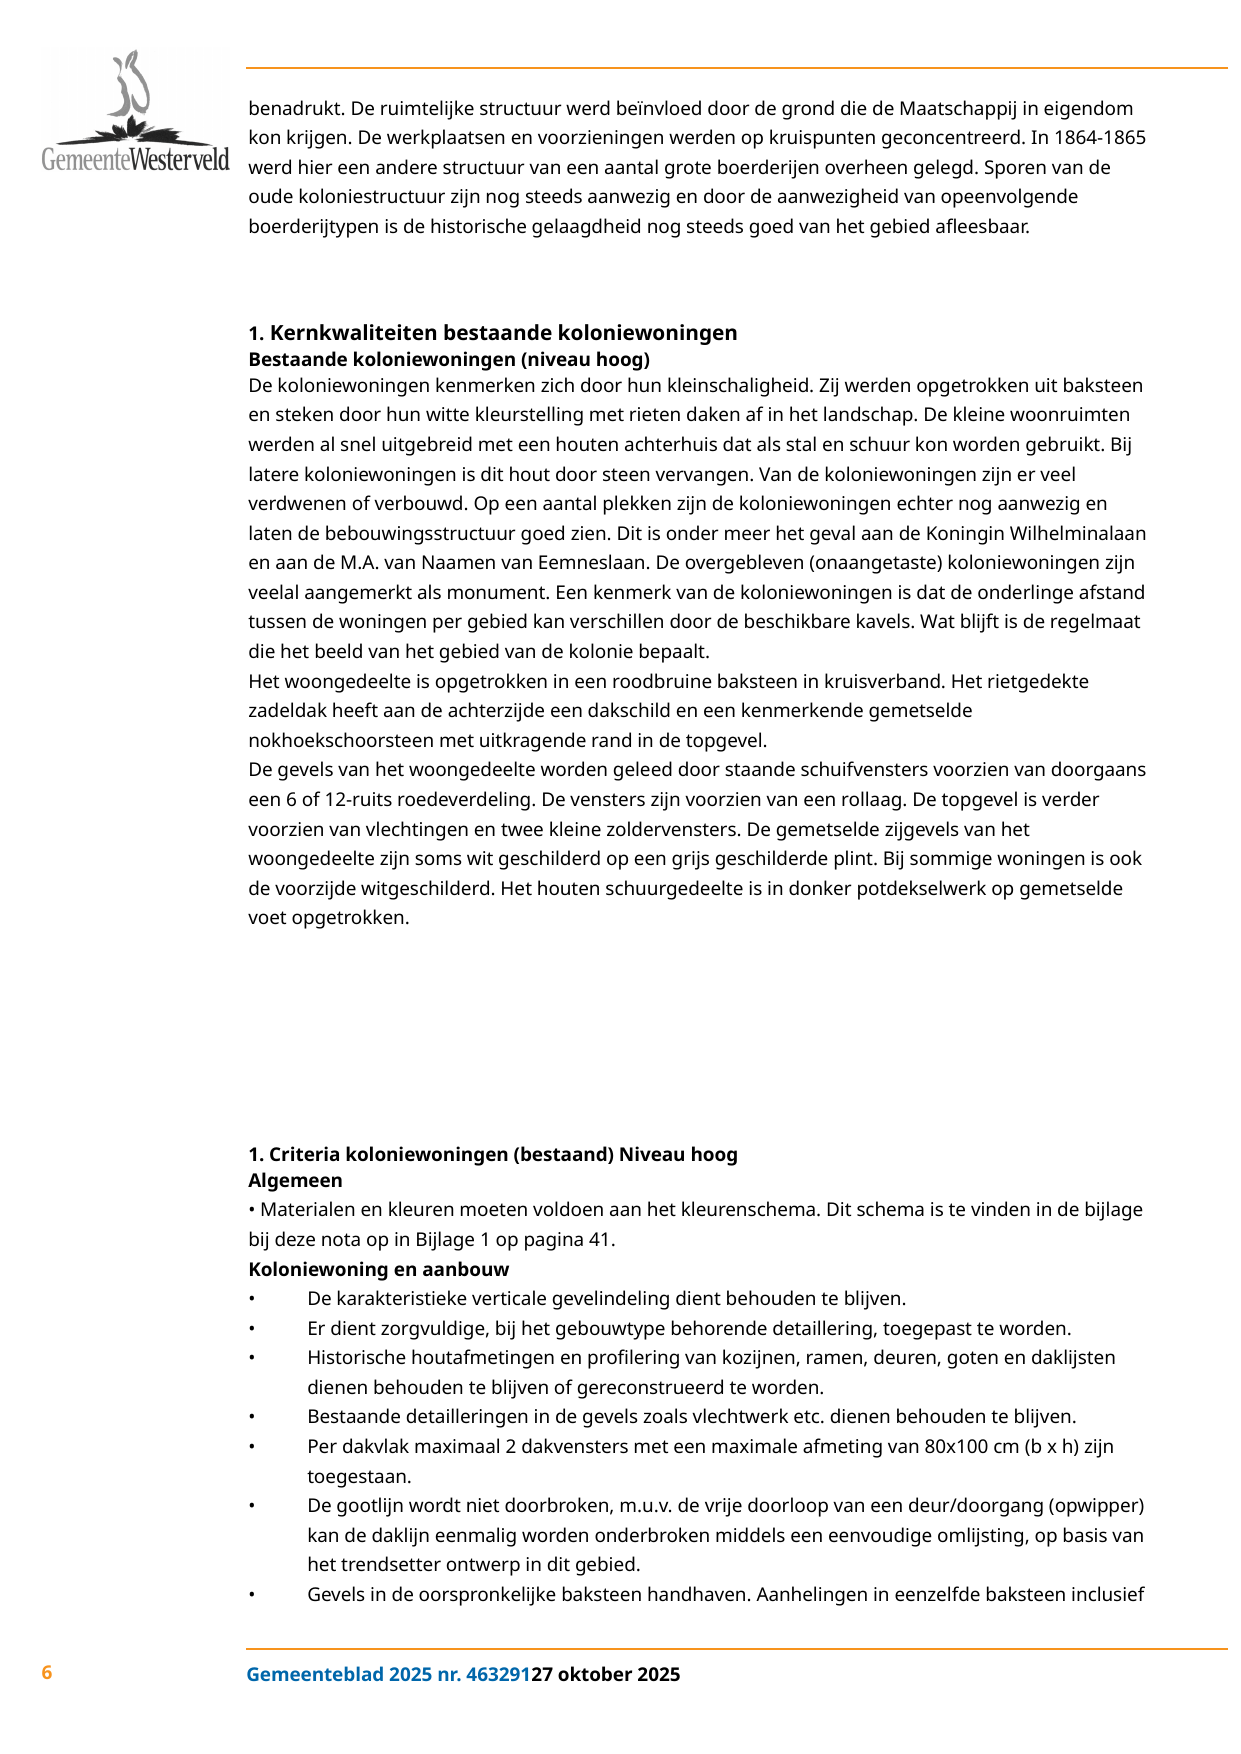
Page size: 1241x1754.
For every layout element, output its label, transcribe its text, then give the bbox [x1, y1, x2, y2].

text De gevels van het woongedeelte worden geleed door staande schuifvensters voorzien van doorgaans een 6 of 12-ruits roedeverdeling. De vensters zijn voorzien van een rollaag. De topgevel is verder voorzien van vlechtingen en twee kleine zoldervensters. De gemetselde zijgevels van het woongedeelte zijn soms wit geschilderd op een grijs geschilderde plint. Bij sommige woningen is ook de voorzijde witgeschilderd. Het houten schuurgedeelte is in donker potdekselwerk op gemetselde voet opgetrokken. [248, 757, 1152, 930]
list De gootlijn wordt niet doorbroken, m.u.v. de vrije doorloop van een deur/doorgang (opwipper) kan de daklijn eenmalig worden onderbroken middels een eenvoudige omlijsting, op basis van het trendsetter ontwerp in dit gebied. [248, 1492, 1152, 1577]
text Koloniewoning en aanbouw [248, 1256, 1152, 1281]
list Historische houtafmetingen en profilering van kozijnen, ramen, deuren, goten en daklijsten dienen behouden te blijven of gereconstrueerd te worden. [248, 1344, 1152, 1400]
list Per dakvlak maximaal 2 dakvensters met een maximale afmeting van 80x100 cm (b x h) zijn toegestaan. [248, 1433, 1152, 1488]
list Er dient zorgvuldige, bij het gebouwtype behorende detaillering, toegepast te worden. [248, 1315, 1152, 1341]
text 1. Kernkwaliteiten bestaande koloniewoningen [248, 318, 1152, 346]
text Het woongedeelte is opgetrokken in een roodbruine baksteen in kruisverband. Het rietgedekte zadeldak heeft aan de achterzijde een dakschild en een kenmerkende gemetselde nokhoekschoorsteen met uitkragende rand in de topgevel. [248, 668, 1152, 753]
text De koloniewoningen kenmerken zich door hun kleinschaligheid. Zij werden opgetrokken uit baksteen en steken door hun witte kleurstelling met rieten daken af in het landschap. De kleine woonruimten werden al snel uitgebreid met een houten achterhuis dat als stal en schuur kon worden gebruikt. Bij latere koloniewoningen is dit hout door steen vervangen. Van de koloniewoningen zijn er veel verdwenen of verbouwd. Op een aantal plekken zijn de koloniewoningen echter nog aanwezig en laten de bebouwingsstructuur goed zien. Dit is onder meer het geval aan de Koningin Wilhelminalaan en aan de M.A. van Naamen van Eemneslaan. De overgebleven (onaangetaste) koloniewoningen zijn veelal aangemerkt als monument. Een kenmerk van de koloniewoningen is dat de onderlinge afstand tussen de woningen per gebied kan verschillen door de beschikbare kavels. Wat blijft is de regelmaat die het beeld van het gebied van de kolonie bepaalt. [248, 372, 1152, 664]
list Gevels in de oorspronkelijke baksteen handhaven. Aanhelingen in eenzelfde baksteen inclusief [248, 1581, 1152, 1607]
text benadrukt. De ruimtelijke structuur werd beïnvloed door de grond die de Maatschappij in eigendom kon krijgen. De werkplaatsen en voorzieningen werden op kruispunten geconcentreerd. In 1864-1865 werd hier een andere structuur van een aantal grote boerderijen overheen gelegd. Sporen van de oude koloniestructuur zijn nog steeds aanwezig en door de aanwezigheid van opeenvolgende boerderijtypen is de historische gelaagdheid nog steeds goed van het gebied afleesbaar. [248, 95, 1152, 239]
picture [41, 47, 231, 172]
list Bestaande detailleringen in de gevels zoals vlechtwerk etc. dienen behouden te blijven. [248, 1404, 1152, 1429]
list De karakteristieke verticale gevelindeling dient behouden te blijven. [248, 1285, 1152, 1311]
text 1. Criteria koloniewoningen (bestaand) Niveau hoog [248, 1141, 1152, 1167]
text • Materialen en kleuren moeten voldoen aan het kleurenschema. Dit schema is te vinden in de bijlage bij deze nota op in Bijlage 1 op pagina 41. [248, 1197, 1152, 1252]
text Algemeen [248, 1167, 1152, 1193]
text Bestaande koloniewoningen (niveau hoog) [248, 346, 1152, 372]
